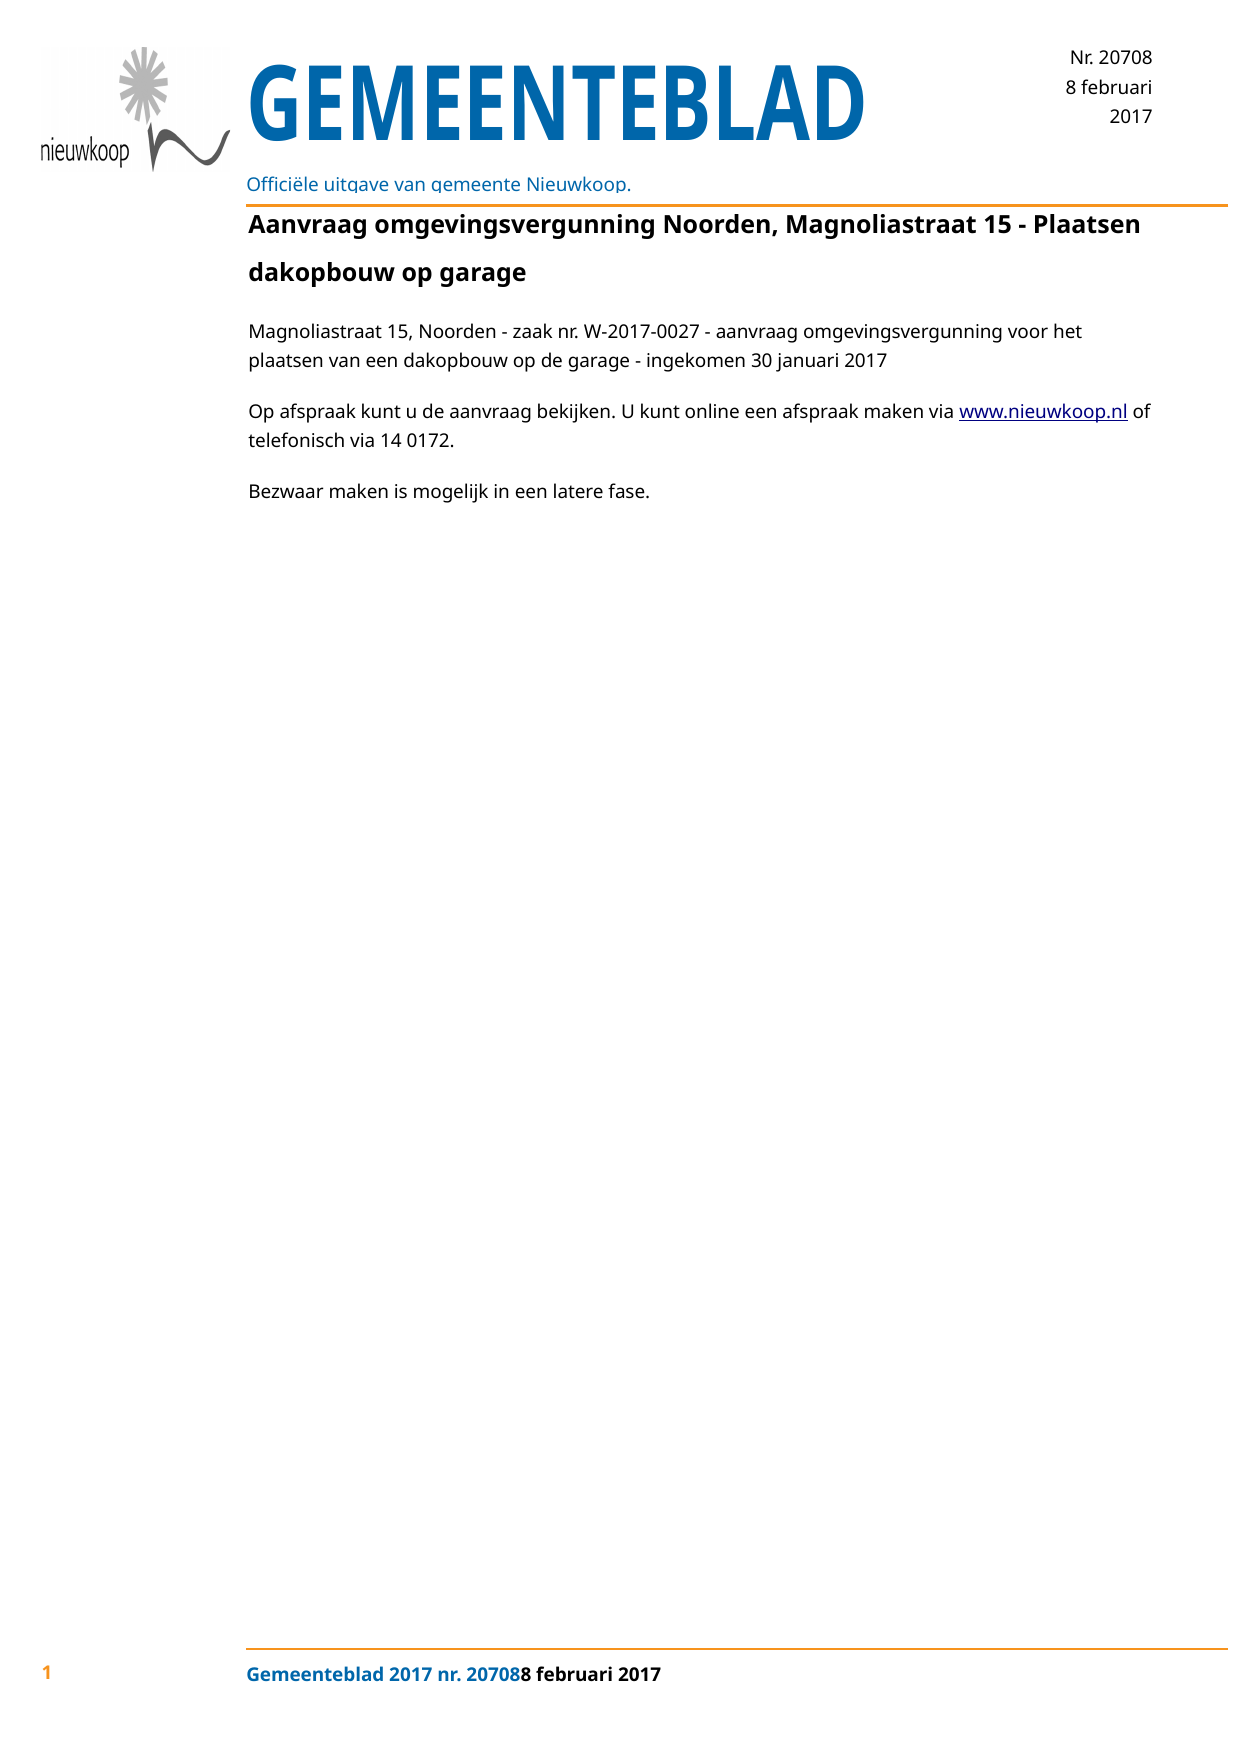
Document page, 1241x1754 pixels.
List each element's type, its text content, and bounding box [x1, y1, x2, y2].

text Op afspraak kunt u de aanvraag bekijken. U kunt online een afspraak maken via www.nieuwkoop.nl of telefonisch via 14 0172. [248, 398, 1152, 453]
text Magnoliastraat 15, Noorden - zaak nr. W-2017-0027 - aanvraag omgevingsvergunning voor het plaatsen van een dakopbouw op de garage - ingekomen 30 januari 2017 [248, 318, 1152, 373]
picture [41, 47, 231, 172]
text Aanvraag omgevingsvergunning Noorden, Magnoliastraat 15 - Plaatsen dakopbouw op garage [248, 207, 1152, 288]
text Bezwaar maken is mogelijk in een latere fase. [248, 478, 1152, 504]
